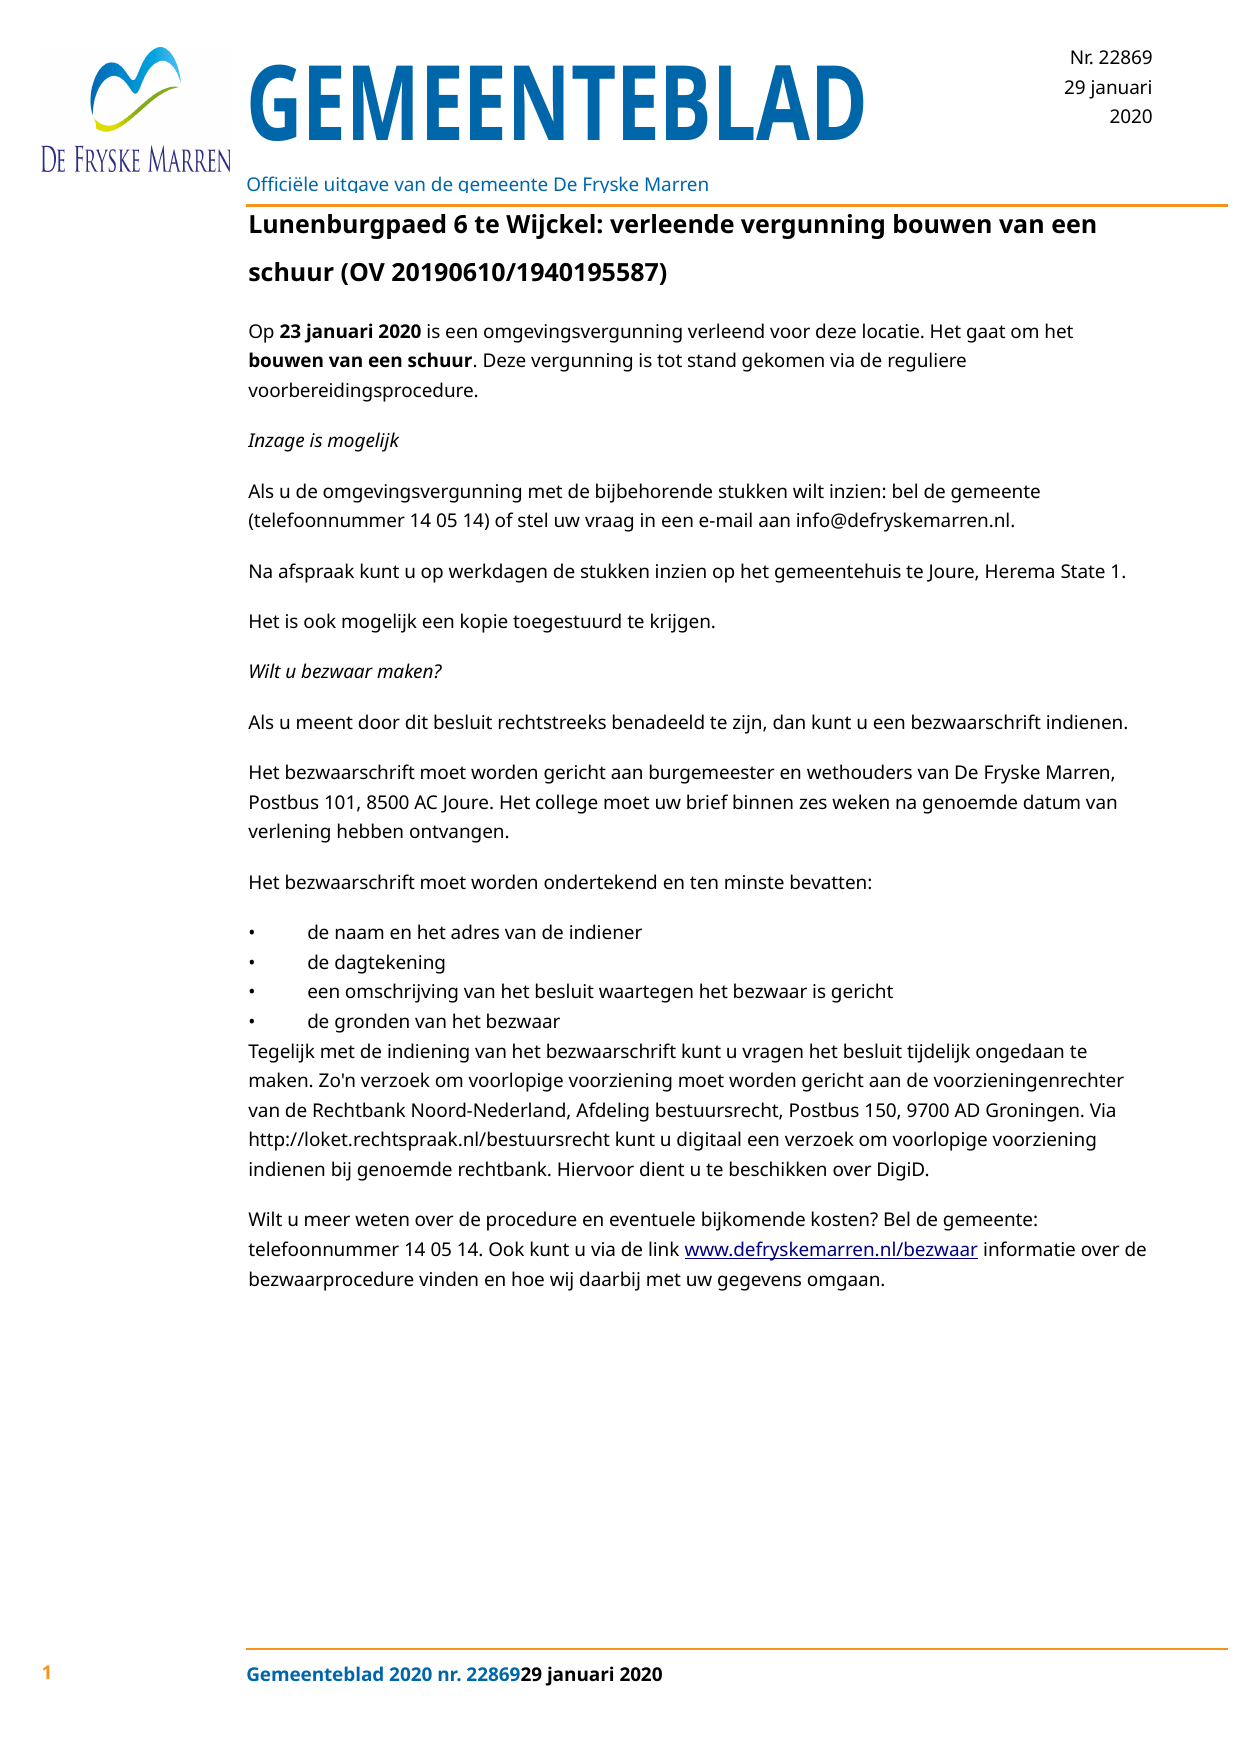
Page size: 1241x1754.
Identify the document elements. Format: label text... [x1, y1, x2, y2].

text Tegelijk met de indiening van het bezwaarschrift kunt u vragen het besluit tijdelijk ongedaan te maken. Zo'n verzoek om voorlopige voorziening moet worden gericht aan de voorzieningenrechter van de Rechtbank Noord-Nederland, Afdeling bestuursrecht, Postbus 150, 9700 AD Groningen. Via http://loket.rechtspraak.nl/bestuursrecht kunt u digitaal een verzoek om voorlopige voorziening indienen bij genoemde rechtbank. Hiervoor dient u te beschikken over DigiD. [248, 1038, 1152, 1182]
text Als u de omgevingsvergunning met de bijbehorende stukken wilt inzien: bel de gemeente (telefoonnummer 14 05 14) of stel uw vraag in een e-mail aan info@defryskemarren.nl. [248, 478, 1152, 533]
text Het bezwaarschrift moet worden gericht aan burgemeester en wethouders van De Fryske Marren, Postbus 101, 8500 AC Joure. Het college moet uw brief binnen zes weken na genoemde datum van verlening hebben ontvangen. [248, 759, 1152, 844]
text Wilt u bezwaar maken? [248, 659, 1152, 684]
text Inzage is mogelijk [248, 427, 1152, 453]
text Als u meent door dit besluit rechtstreeks benadeeld te zijn, dan kunt u een bezwaarschrift indienen. [248, 709, 1152, 735]
text Wilt u meer weten over de procedure en eventuele bijkomende kosten? Bel de gemeente: telefoonnummer 14 05 14. Ook kunt u via de link www.defryskemarren.nl/bezwaar informatie over de bezwaarprocedure vinden en hoe wij daarbij met uw gegevens omgaan. [248, 1207, 1152, 1292]
list de gronden van het bezwaar [248, 1008, 1152, 1034]
text Lunenburgpaed 6 te Wijckel: verleende vergunning bouwen van een schuur (OV 20190610/1940195587) [248, 207, 1152, 288]
list een omschrijving van het besluit waartegen het bezwaar is gericht [248, 979, 1152, 1004]
picture [41, 47, 231, 172]
text Het is ook mogelijk een kopie toegestuurd te krijgen. [248, 608, 1152, 634]
list de naam en het adres van de indiener [248, 919, 1152, 945]
text Na afspraak kunt u op werkdagen de stukken inzien op het gemeentehuis te Joure, Herema State 1. [248, 558, 1152, 584]
list de dagtekening [248, 949, 1152, 975]
text Het bezwaarschrift moet worden ondertekend en ten minste bevatten: [248, 869, 1152, 895]
text Op 23 januari 2020 is een omgevingsvergunning verleend voor deze locatie. Het gaat om het bouwen van een schuur. Deze vergunning is tot stand gekomen via de reguliere voorbereidingsprocedure. [248, 318, 1152, 403]
